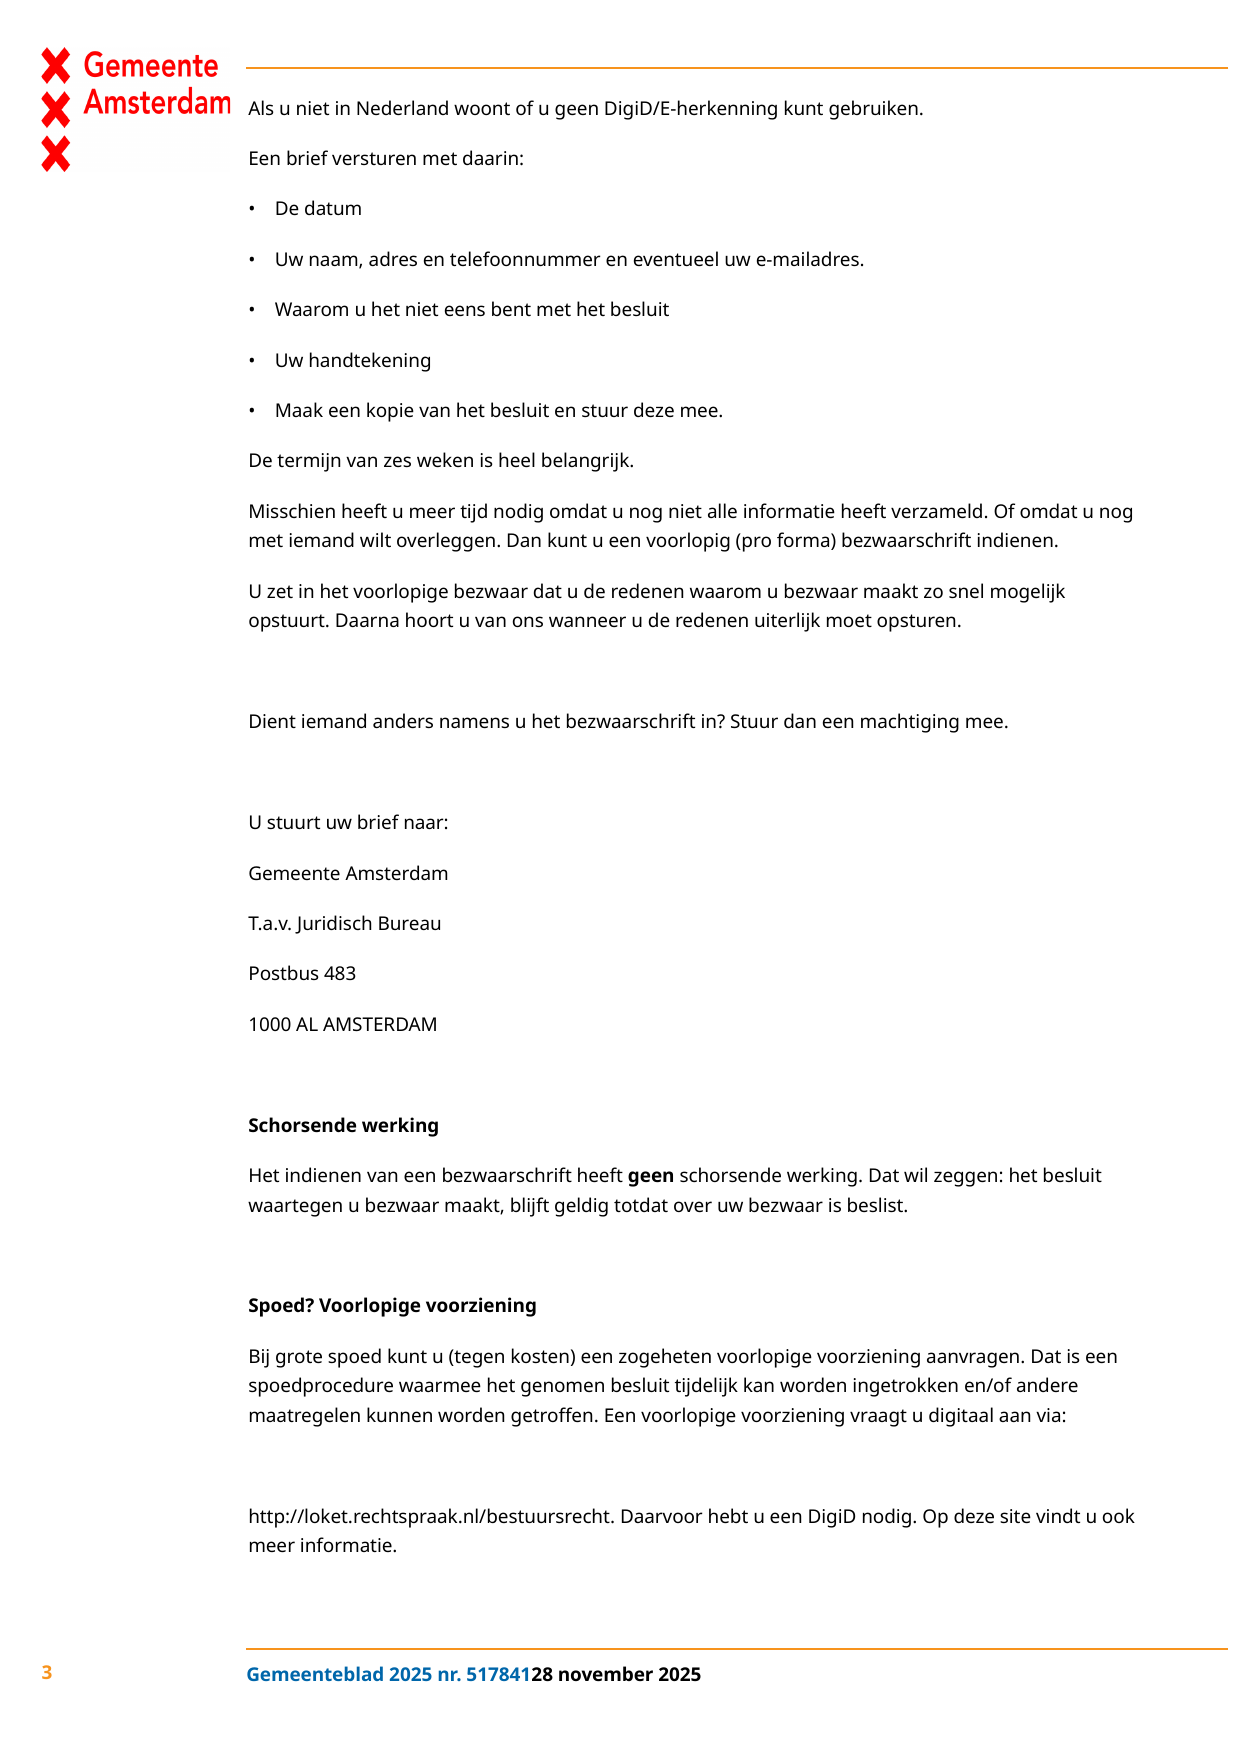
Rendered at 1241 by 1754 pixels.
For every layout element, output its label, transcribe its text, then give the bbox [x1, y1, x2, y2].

text Het indienen van een bezwaarschrift heeft geen schorsende werking. Dat wil zeggen: het besluit waartegen u bezwaar maakt, blijft geldig totdat over uw bezwaar is beslist. [248, 1162, 1152, 1218]
text • Waarom u het niet eens bent met het besluit [248, 296, 1152, 322]
text Een brief versturen met daarin: [248, 145, 1152, 171]
text • Uw handtekening [248, 347, 1152, 373]
text • Maak een kopie van het besluit en stuur deze mee. [248, 397, 1152, 423]
text Dient iemand anders namens u het bezwaarschrift in? Stuur dan een machtiging mee. [248, 708, 1152, 734]
text U stuurt uw brief naar: [248, 809, 1152, 835]
text Als u niet in Nederland woont of u geen DigiD/E-herkenning kunt gebruiken. [248, 95, 1152, 121]
text U zet in het voorlopige bezwaar dat u de redenen waarom u bezwaar maakt zo snel mogelijk opstuurt. Daarna hoort u van ons wanneer u de redenen uiterlijk moet opsturen. [248, 578, 1152, 633]
text T.a.v. Juridisch Bureau [248, 910, 1152, 936]
text • Uw naam, adres en telefoonnummer en eventueel uw e-mailadres. [248, 246, 1152, 272]
text Spoed? Voorlopige voorziening [248, 1293, 1152, 1318]
text Gemeente Amsterdam [248, 860, 1152, 886]
text Bij grote spoed kunt u (tegen kosten) een zogeheten voorlopige voorziening aanvragen. Dat is een spoedprocedure waarmee het genomen besluit tijdelijk kan worden ingetrokken en/of andere maatregelen kunnen worden getroffen. Een voorlopige voorziening vraagt u digitaal aan via: [248, 1343, 1152, 1428]
text http://loket.rechtspraak.nl/bestuursrecht. Daarvoor hebt u een DigiD nodig. Op deze site vindt u ook meer informatie. [248, 1503, 1152, 1558]
picture [41, 47, 231, 172]
text • De datum [248, 196, 1152, 221]
text Misschien heeft u meer tijd nodig omdat u nog niet alle informatie heeft verzameld. Of omdat u nog met iemand wilt overleggen. Dan kunt u een voorlopig (pro forma) bezwaarschrift indienen. [248, 498, 1152, 553]
text Postbus 483 [248, 961, 1152, 986]
text De termijn van zes weken is heel belangrijk. [248, 448, 1152, 473]
text Schorsende werking [248, 1112, 1152, 1138]
text 1000 AL AMSTERDAM [248, 1011, 1152, 1037]
